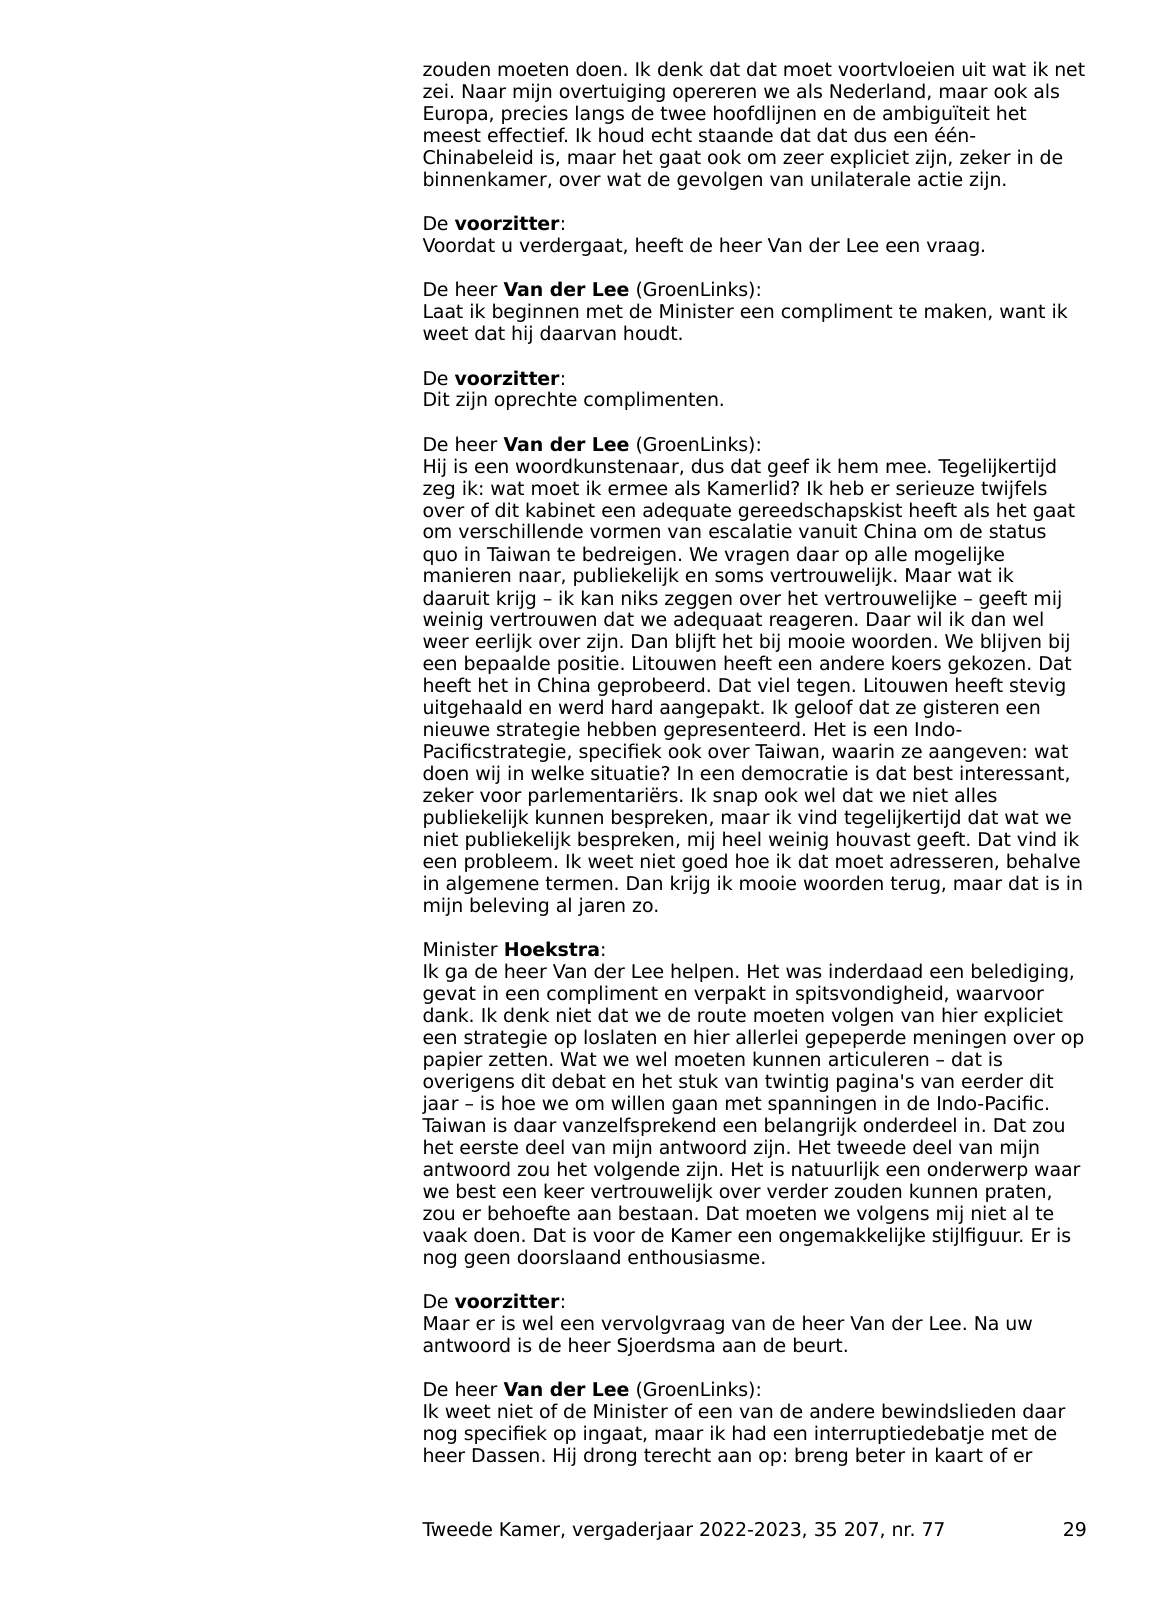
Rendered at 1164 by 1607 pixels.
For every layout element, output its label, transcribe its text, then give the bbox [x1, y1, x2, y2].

text Hij is een woordkunstenaar, dus dat geef ik hem mee. Tegelijkertijd zeg ik: wat moet ik ermee als Kamerlid? Ik heb er serieuze twijfels over of dit kabinet een adequate gereedschapskist heeft als het gaat om verschillende vormen van escalatie vanuit China om de status quo in Taiwan te bedreigen. We vragen daar op alle mogelijke manieren naar, publiekelijk en soms vertrouwelijk. Maar wat ik daaruit krijg – ik kan niks zeggen over het vertrouwelijke – geeft mij weinig vertrouwen dat we adequaat reageren. Daar wil ik dan wel weer eerlijk over zijn. Dan blijft het bij mooie woorden. We blijven bij een bepaalde positie. Litouwen heeft een andere koers gekozen. Dat heeft het in China geprobeerd. Dat viel tegen. Litouwen heeft stevig uitgehaald en werd hard aangepakt. Ik geloof dat ze gisteren een nieuwe strategie hebben gepresenteerd. Het is een Indo-Pacificstrategie, specifiek ook over Taiwan, waarin ze aangeven: wat doen wij in welke situatie? In een democratie is dat best interessant, zeker voor parlementariërs. Ik snap ook wel dat we niet alles publiekelijk kunnen bespreken, maar ik vind tegelijkertijd dat wat we niet publiekelijk bespreken, mij heel weinig houvast geeft. Dat vind ik een probleem. Ik weet niet goed hoe ik dat moet adresseren, behalve in algemene termen. Dan krijg ik mooie woorden terug, maar dat is in mijn beleving al jaren zo. [422, 456, 1087, 917]
text De heer Van der Lee (GroenLinks): [422, 1379, 1087, 1401]
text De heer Van der Lee (GroenLinks): [422, 433, 1087, 456]
text De heer Van der Lee (GroenLinks): [422, 279, 1087, 301]
text De voorzitter: [422, 213, 1087, 235]
text Voordat u verdergaat, heeft de heer Van der Lee een vraag. [422, 235, 1087, 257]
text De voorzitter: [422, 367, 1087, 389]
text De voorzitter: [422, 1291, 1087, 1313]
text Minister Hoekstra: [422, 939, 1087, 961]
text Maar er is wel een vervolgvraag van de heer Van der Lee. Na uw antwoord is de heer Sjoerdsma aan de beurt. [422, 1313, 1087, 1357]
text Ik weet niet of de Minister of een van de andere bewindslieden daar nog specifiek op ingaat, maar ik had een interruptiedebatje met de heer Dassen. Hij drong terecht aan op: breng beter in kaart of er [422, 1401, 1087, 1467]
text Laat ik beginnen met de Minister een compliment te maken, want ik weet dat hij daarvan houdt. [422, 301, 1087, 345]
text Dit zijn oprechte complimenten. [422, 389, 1087, 411]
text zouden moeten doen. Ik denk dat dat moet voortvloeien uit wat ik net zei. Naar mijn overtuiging opereren we als Nederland, maar ook als Europa, precies langs de twee hoofdlijnen en de ambiguïteit het meest effectief. Ik houd echt staande dat dat dus een één-Chinabeleid is, maar het gaat ook om zeer expliciet zijn, zeker in de binnenkamer, over wat de gevolgen van unilaterale actie zijn. [422, 59, 1087, 191]
text Ik ga de heer Van der Lee helpen. Het was inderdaad een belediging, gevat in een compliment en verpakt in spitsvondigheid, waarvoor dank. Ik denk niet dat we de route moeten volgen van hier expliciet een strategie op loslaten en hier allerlei gepeperde meningen over op papier zetten. Wat we wel moeten kunnen articuleren – dat is overigens dit debat en het stuk van twintig pagina's van eerder dit jaar – is hoe we om willen gaan met spanningen in de Indo-Pacific. Taiwan is daar vanzelfsprekend een belangrijk onderdeel in. Dat zou het eerste deel van mijn antwoord zijn. Het tweede deel van mijn antwoord zou het volgende zijn. Het is natuurlijk een onderwerp waar we best een keer vertrouwelijk over verder zouden kunnen praten, zou er behoefte aan bestaan. Dat moeten we volgens mij niet al te vaak doen. Dat is voor de Kamer een ongemakkelijke stijlfiguur. Er is nog geen doorslaand enthousiasme. [422, 961, 1087, 1269]
